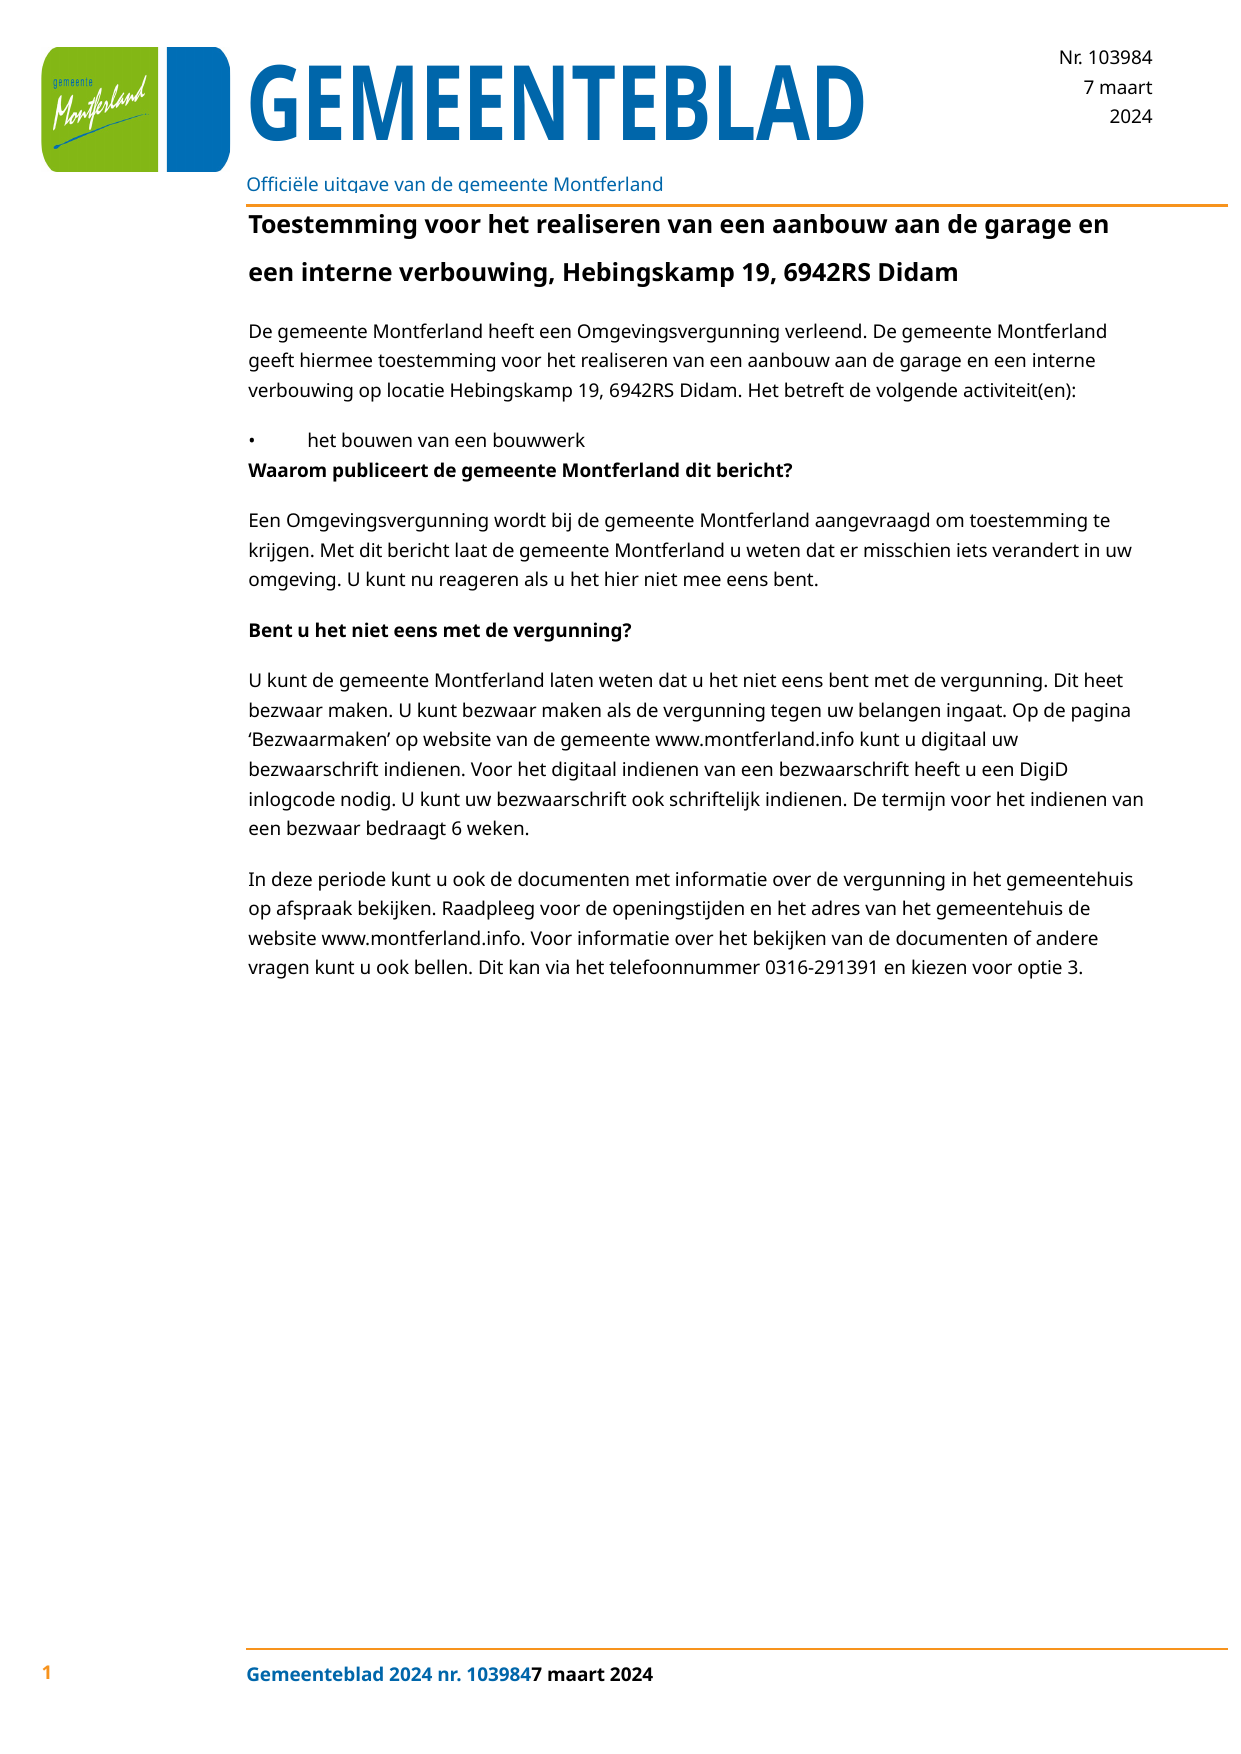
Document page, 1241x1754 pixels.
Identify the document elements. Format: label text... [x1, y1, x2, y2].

text Waarom publiceert de gemeente Montferland dit bericht? [248, 457, 1152, 483]
list het bouwen van een bouwwerk [248, 427, 1152, 453]
text Toestemming voor het realiseren van een aanbouw aan de garage en een interne verbouwing, Hebingskamp 19, 6942RS Didam [248, 207, 1152, 288]
picture [41, 47, 231, 172]
text In deze periode kunt u ook de documenten met informatie over de vergunning in het gemeentehuis op afspraak bekijken. Raadpleeg voor de openingstijden en het adres van het gemeentehuis de website www.montferland.info. Voor informatie over het bekijken van de documenten of andere vragen kunt u ook bellen. Dit kan via het telefoonnummer 0316-291391 en kiezen voor optie 3. [248, 866, 1152, 980]
text De gemeente Montferland heeft een Omgevingsvergunning verleend. De gemeente Montferland geeft hiermee toestemming voor het realiseren van een aanbouw aan de garage en een interne verbouwing op locatie Hebingskamp 19, 6942RS Didam. Het betreft de volgende activiteit(en): [248, 318, 1152, 403]
text Een Omgevingsvergunning wordt bij de gemeente Montferland aangevraagd om toestemming te krijgen. Met dit bericht laat de gemeente Montferland u weten dat er misschien iets verandert in uw omgeving. U kunt nu reageren als u het hier niet mee eens bent. [248, 507, 1152, 592]
text Bent u het niet eens met de vergunning? [248, 617, 1152, 643]
text U kunt de gemeente Montferland laten weten dat u het niet eens bent met de vergunning. Dit heet bezwaar maken. U kunt bezwaar maken als de vergunning tegen uw belangen ingaat. Op de pagina ‘Bezwaarmaken’ op website van de gemeente www.montferland.info kunt u digitaal uw bezwaarschrift indienen. Voor het digitaal indienen van een bezwaarschrift heeft u een DigiD inlogcode nodig. U kunt uw bezwaarschrift ook schriftelijk indienen. De termijn voor het indienen van een bezwaar bedraagt 6 weken. [248, 667, 1152, 841]
